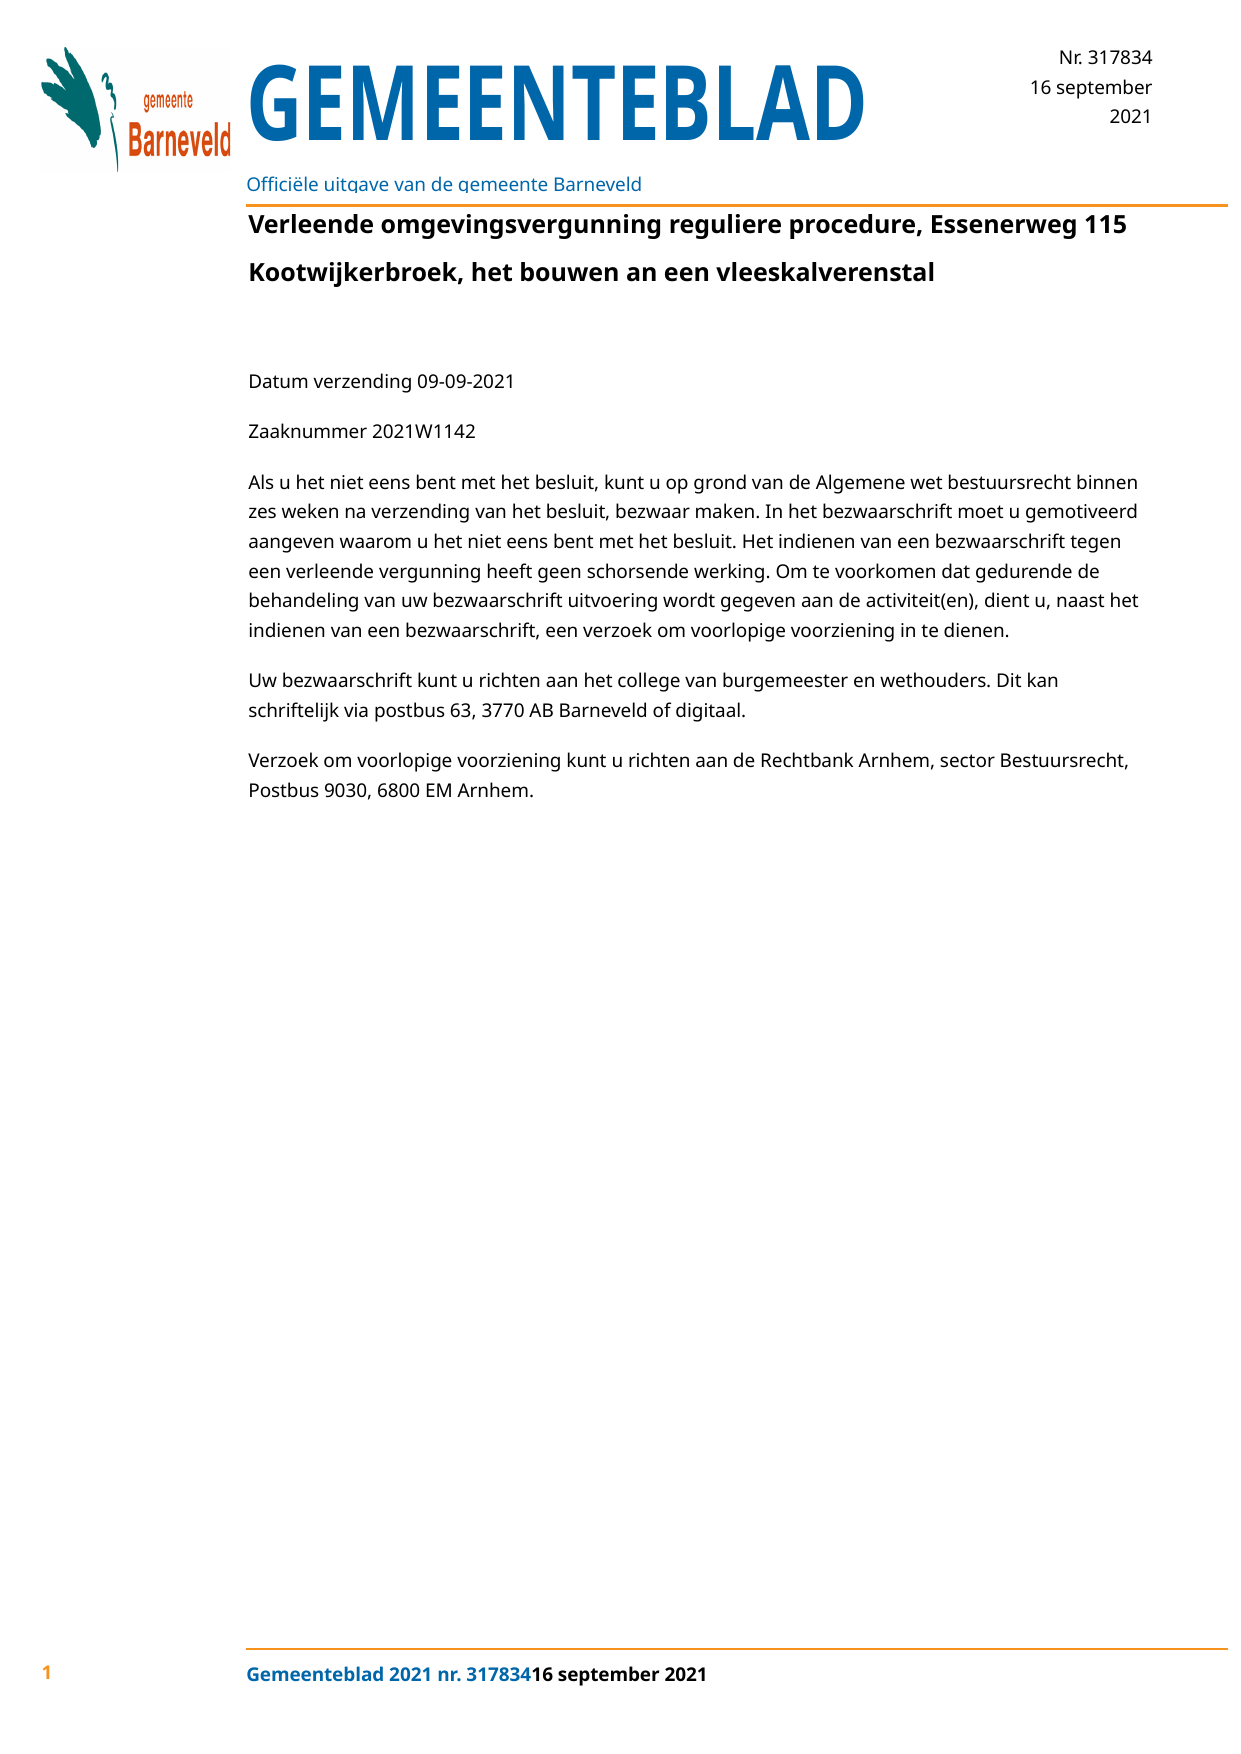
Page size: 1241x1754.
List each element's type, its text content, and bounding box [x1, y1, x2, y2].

text Verzoek om voorlopige voorziening kunt u richten aan de Rechtbank Arnhem, sector Bestuursrecht, Postbus 9030, 6800 EM Arnhem. [248, 747, 1152, 803]
text Zaaknummer 2021W1142 [248, 419, 1152, 444]
text Als u het niet eens bent met het besluit, kunt u op grond van de Algemene wet bestuursrecht binnen zes weken na verzending van het besluit, bezwaar maken. In het bezwaarschrift moet u gemotiveerd aangeven waarom u het niet eens bent met het besluit. Het indienen van een bezwaarschrift tegen een verleende vergunning heeft geen schorsende werking. Om te voorkomen dat gedurende de behandeling van uw bezwaarschrift uitvoering wordt gegeven aan de activiteit(en), dient u, naast het indienen van een bezwaarschrift, een verzoek om voorlopige voorziening in te dienen. [248, 469, 1152, 643]
text Uw bezwaarschrift kunt u richten aan het college van burgemeester en wethouders. Dit kan schriftelijk via postbus 63, 3770 AB Barneveld of digitaal. [248, 667, 1152, 723]
text Datum verzending 09-09-2021 [248, 368, 1152, 394]
text Verleende omgevingsvergunning reguliere procedure, Essenerweg 115 Kootwijkerbroek, het bouwen an een vleeskalverenstal [248, 207, 1152, 288]
picture [41, 47, 231, 172]
